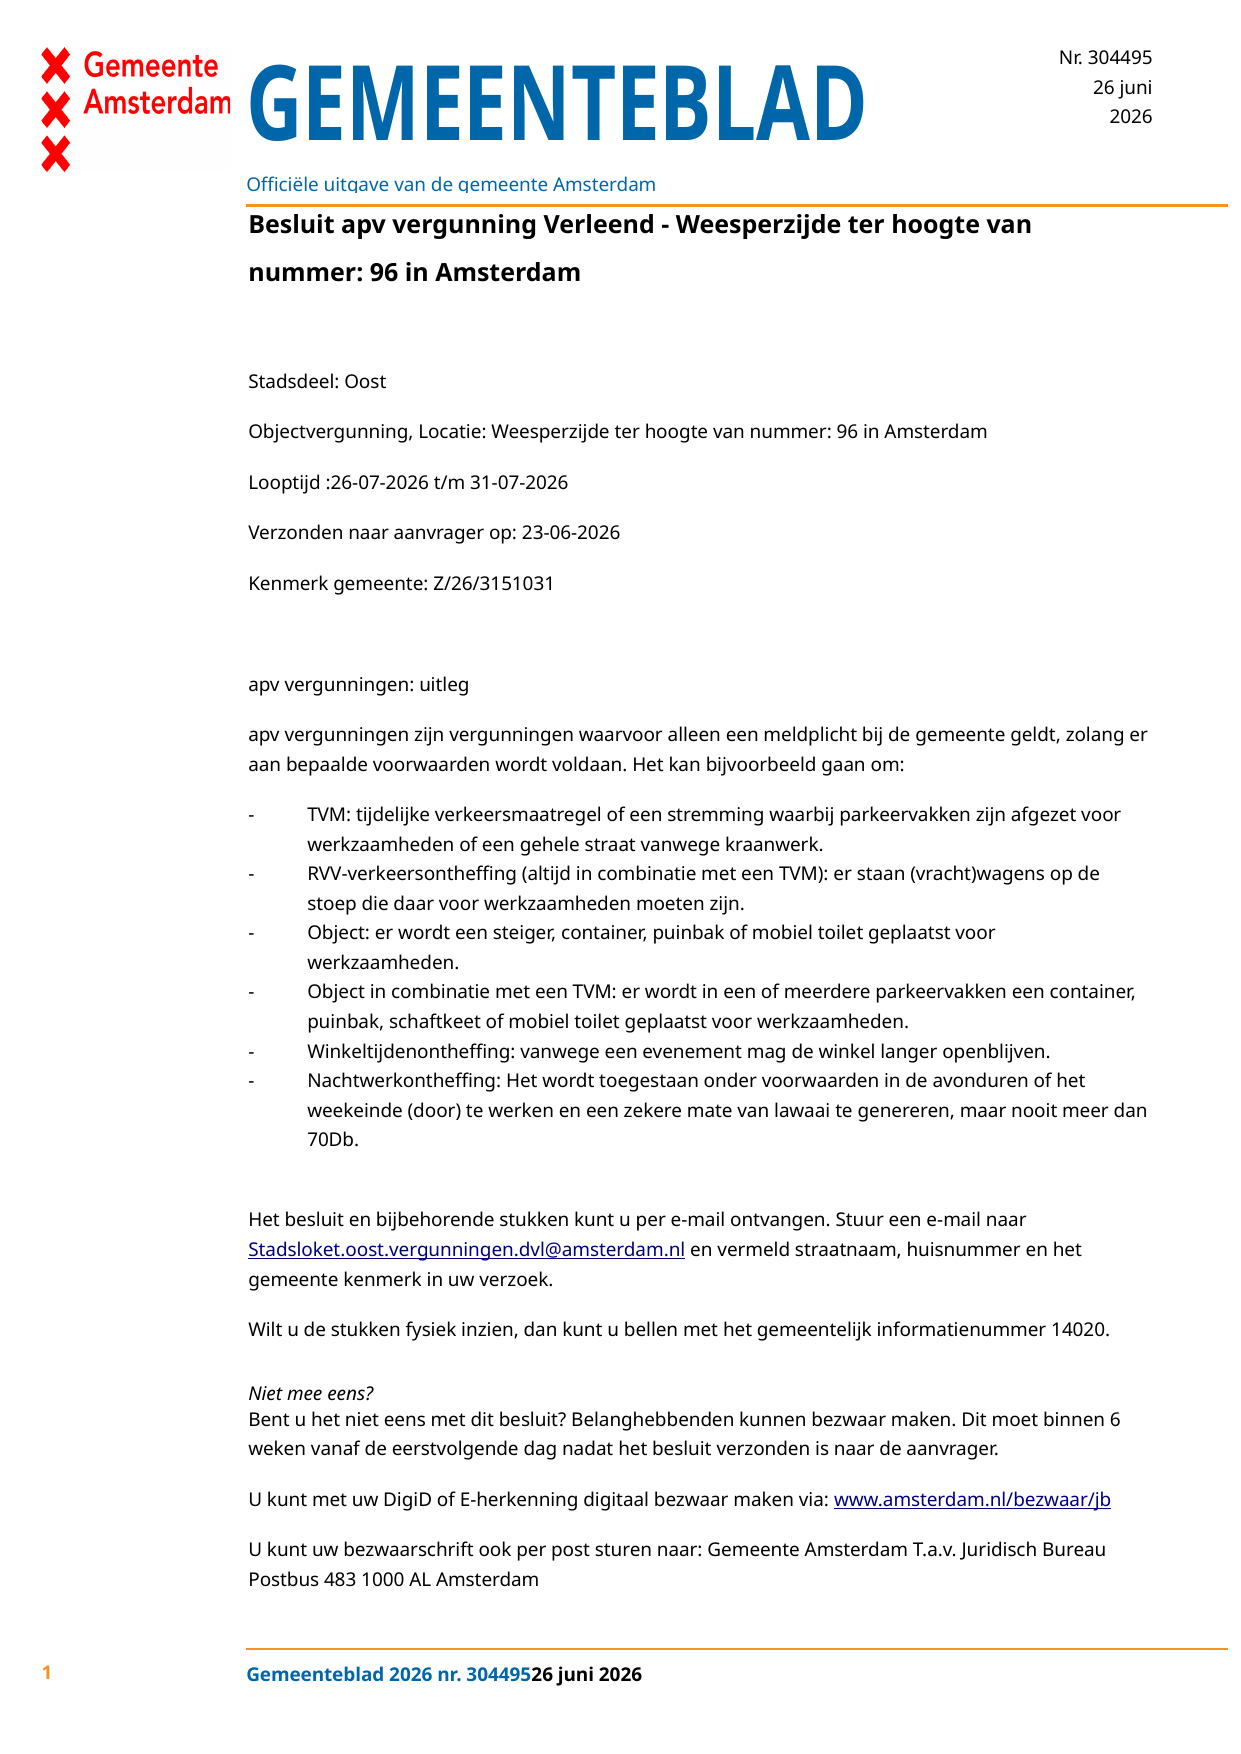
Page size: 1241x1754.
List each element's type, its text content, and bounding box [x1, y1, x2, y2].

list Object in combinatie met een TVM: er wordt in een of meerdere parkeervakken een container, puinbak, schaftkeet of mobiel toilet geplaatst voor werkzaamheden. [248, 979, 1152, 1034]
picture [41, 47, 231, 172]
text Stadsdeel: Oost [248, 368, 1152, 394]
list TVM: tijdelijke verkeersmaatregel of een stremming waarbij parkeervakken zijn afgezet voor werkzaamheden of een gehele straat vanwege kraanwerk. [248, 801, 1152, 857]
text Looptijd :26-07-2026 t/m 31-07-2026 [248, 469, 1152, 495]
text Bent u het niet eens met dit besluit? Belanghebbenden kunnen bezwaar maken. Dit moet binnen 6 weken vanaf de eerstvolgende dag nadat het besluit verzonden is naar de aanvrager. [248, 1406, 1152, 1461]
text Wilt u de stukken fysiek inzien, dan kunt u bellen met het gemeentelijk informatienummer 14020. [248, 1316, 1152, 1342]
text Verzonden naar aanvrager op: 23-06-2026 [248, 519, 1152, 545]
list Winkeltijdenontheffing: vanwege een evenement mag de winkel langer openblijven. [248, 1038, 1152, 1064]
text U kunt uw bezwaarschrift ook per post sturen naar: Gemeente Amsterdam T.a.v. Juridisch Bureau Postbus 483 1000 AL Amsterdam [248, 1536, 1152, 1592]
list Object: er wordt een steiger, container, puinbak of mobiel toilet geplaatst voor werkzaamheden. [248, 919, 1152, 975]
list RVV-verkeersontheffing (altijd in combinatie met een TVM): er staan (vracht)wagens op de stoep die daar voor werkzaamheden moeten zijn. [248, 860, 1152, 916]
text U kunt met uw DigiD of E-herkenning digitaal bezwaar maken via: www.amsterdam.nl/bezwaar/jb [248, 1486, 1152, 1512]
text Niet mee eens? [248, 1380, 1152, 1406]
text Besluit apv vergunning Verleend - Weesperzijde ter hoogte van nummer: 96 in Amsterdam [248, 207, 1152, 288]
text apv vergunningen: uitleg [248, 671, 1152, 697]
text Kenmerk gemeente: Z/26/3151031 [248, 570, 1152, 596]
list Nachtwerkontheffing: Het wordt toegestaan onder voorwaarden in de avonduren of het weekeinde (door) te werken en een zekere mate van lawaai te genereren, maar nooit meer dan 70Db. [248, 1067, 1152, 1152]
text apv vergunningen zijn vergunningen waarvoor alleen een meldplicht bij de gemeente geldt, zolang er aan bepaalde voorwaarden wordt voldaan. Het kan bijvoorbeeld gaan om: [248, 721, 1152, 777]
text Het besluit en bijbehorende stukken kunt u per e-mail ontvangen. Stuur een e-mail naar Stadsloket.oost.vergunningen.dvl@amsterdam.nl en vermeld straatnaam, huisnummer en het gemeente kenmerk in uw verzoek. [248, 1207, 1152, 1292]
text Objectvergunning, Locatie: Weesperzijde ter hoogte van nummer: 96 in Amsterdam [248, 419, 1152, 444]
